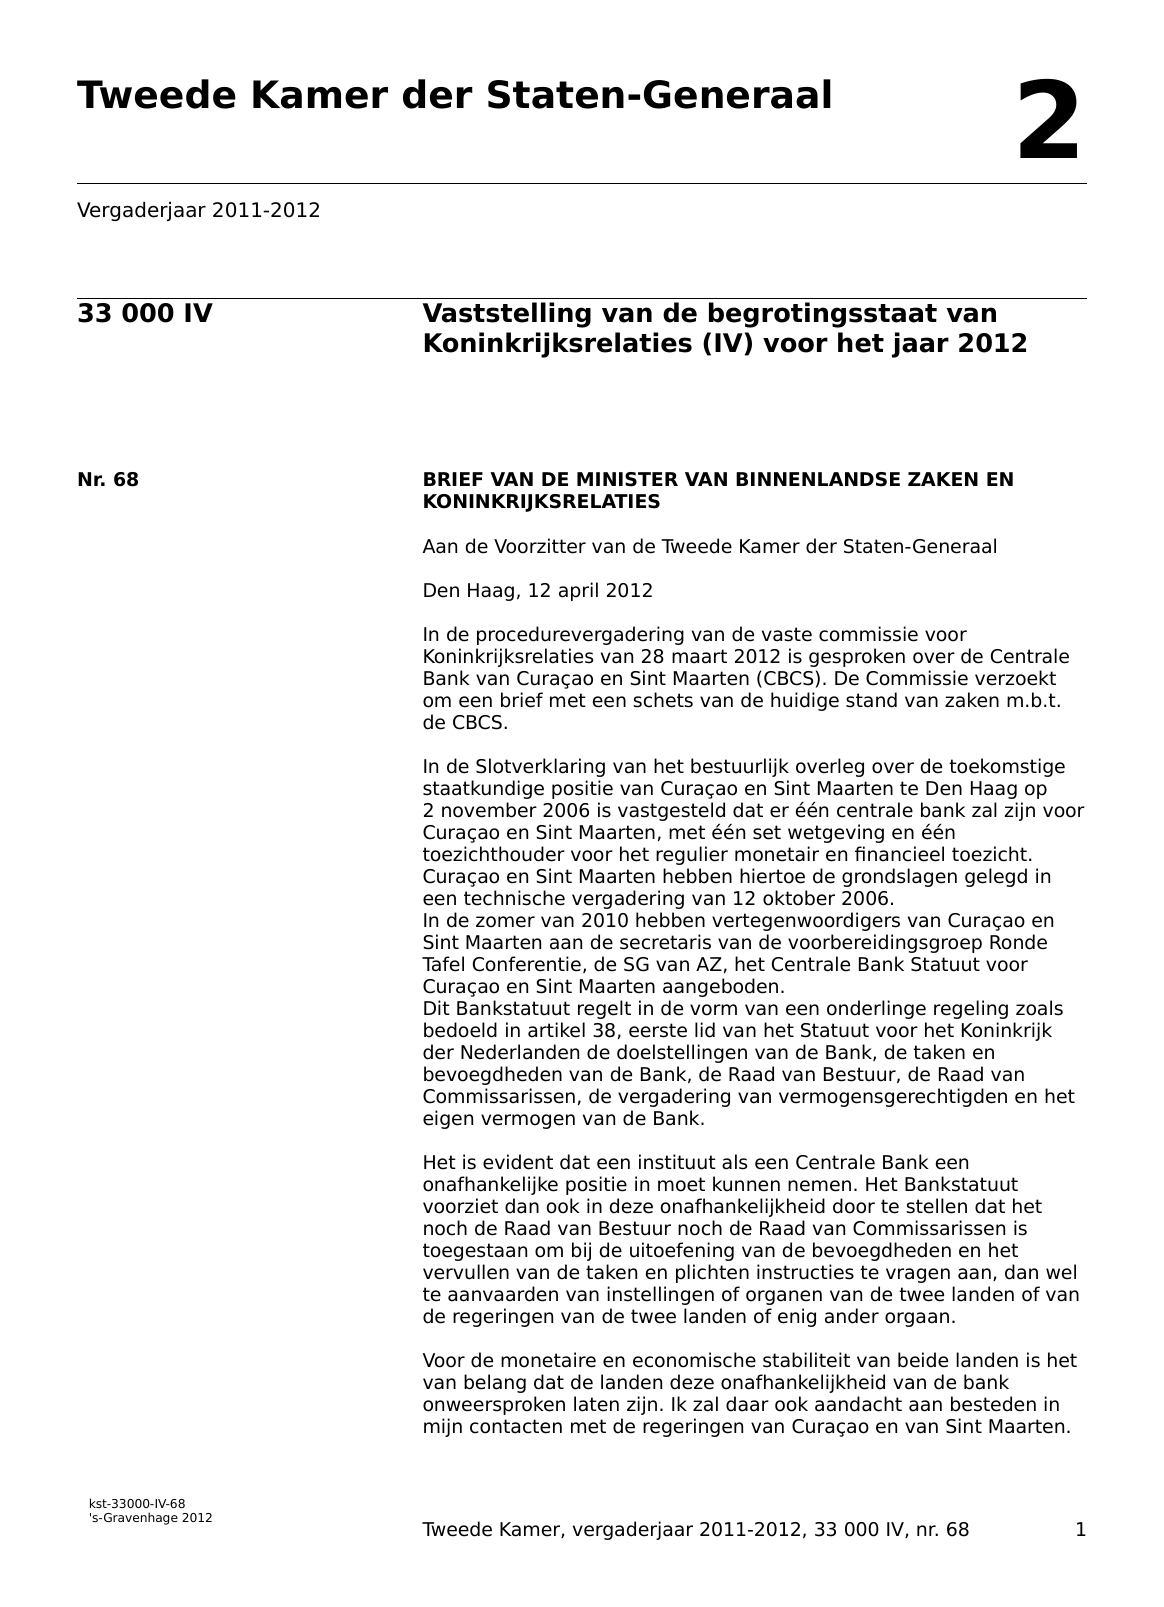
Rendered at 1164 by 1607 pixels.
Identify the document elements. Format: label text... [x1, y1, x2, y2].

table_header Tweede Kamer der Staten-Generaal [77, 59, 886, 183]
text 's-Gravenhage 2012 [88, 1511, 323, 1525]
text In de procedurevergadering van de vaste commissie voor Koninkrijksrelaties van 28 maart 2012 is gesproken over de Centrale Bank van Curaçao en Sint Maarten (CBCS). De Commissie verzoekt om een brief met een schets van de huidige stand van zaken m.b.t. de CBCS. [422, 624, 1087, 734]
text Dit Bankstatuut regelt in de vorm van een onderlinge regeling zoals bedoeld in artikel 38, eerste lid van het Statuut voor het Koninkrijk der Nederlanden de doelstellingen van de Bank, de taken en bevoegdheden van de Bank, de Raad van Bestuur, de Raad van Commissarissen, de vergadering van vermogensgerechtigden en het eigen vermogen van de Bank. [422, 998, 1087, 1129]
subtitle Nr. 68 BRIEF VAN DE MINISTER VAN BINNENLANDSE ZAKEN EN KONINKRIJKSRELATIES [77, 469, 1087, 513]
table_cell Vergaderjaar 2011-2012 [77, 184, 1087, 298]
text In de Slotverklaring van het bestuurlijk overleg over de toekomstige staatkundige positie van Curaçao en Sint Maarten te Den Haag op 2 november 2006 is vastgesteld dat er één centrale bank zal zijn voor Curaçao en Sint Maarten, met één set wetgeving en één toezichthouder voor het regulier monetair en financieel toezicht. Curaçao en Sint Maarten hebben hiertoe de grondslagen gelegd in een technische vergadering van 12 oktober 2006. [422, 756, 1087, 910]
text In de zomer van 2010 hebben vertegenwoordigers van Curaçao en Sint Maarten aan de secretaris van de voorbereidingsgroep Ronde Tafel Conferentie, de SG van AZ, het Centrale Bank Statuut voor Curaçao en Sint Maarten aangeboden. [422, 910, 1087, 998]
text Voor de monetaire en economische stabiliteit van beide landen is het van belang dat de landen deze onafhankelijkheid van de bank onweersproken laten zijn. Ik zal daar ook aandacht aan besteden in mijn contacten met de regeringen van Curaçao en van Sint Maarten. [422, 1350, 1087, 1438]
subtitle 33 000 IV Vaststelling van de begrotingsstaat van Koninkrijksrelaties (IV) voor het jaar 2012 [77, 299, 1087, 358]
text Den Haag, 12 april 2012 [422, 580, 1087, 602]
text Het is evident dat een instituut als een Centrale Bank een onafhankelijke positie in moet kunnen nemen. Het Bankstatuut voorziet dan ook in deze onafhankelijkheid door te stellen dat het noch de Raad van Bestuur noch de Raad van Commissarissen is toegestaan om bij de uitoefening van de bevoegdheden en het vervullen van de taken en plichten instructies te vragen aan, dan wel te aanvaarden van instellingen of organen van de twee landen of van de regeringen van de twee landen of enig ander orgaan. [422, 1152, 1087, 1328]
text kst-33000-IV-68 [88, 1497, 323, 1511]
text Aan de Voorzitter van de Tweede Kamer der Staten-Generaal [422, 536, 1087, 557]
table_header 2 [886, 59, 1087, 183]
